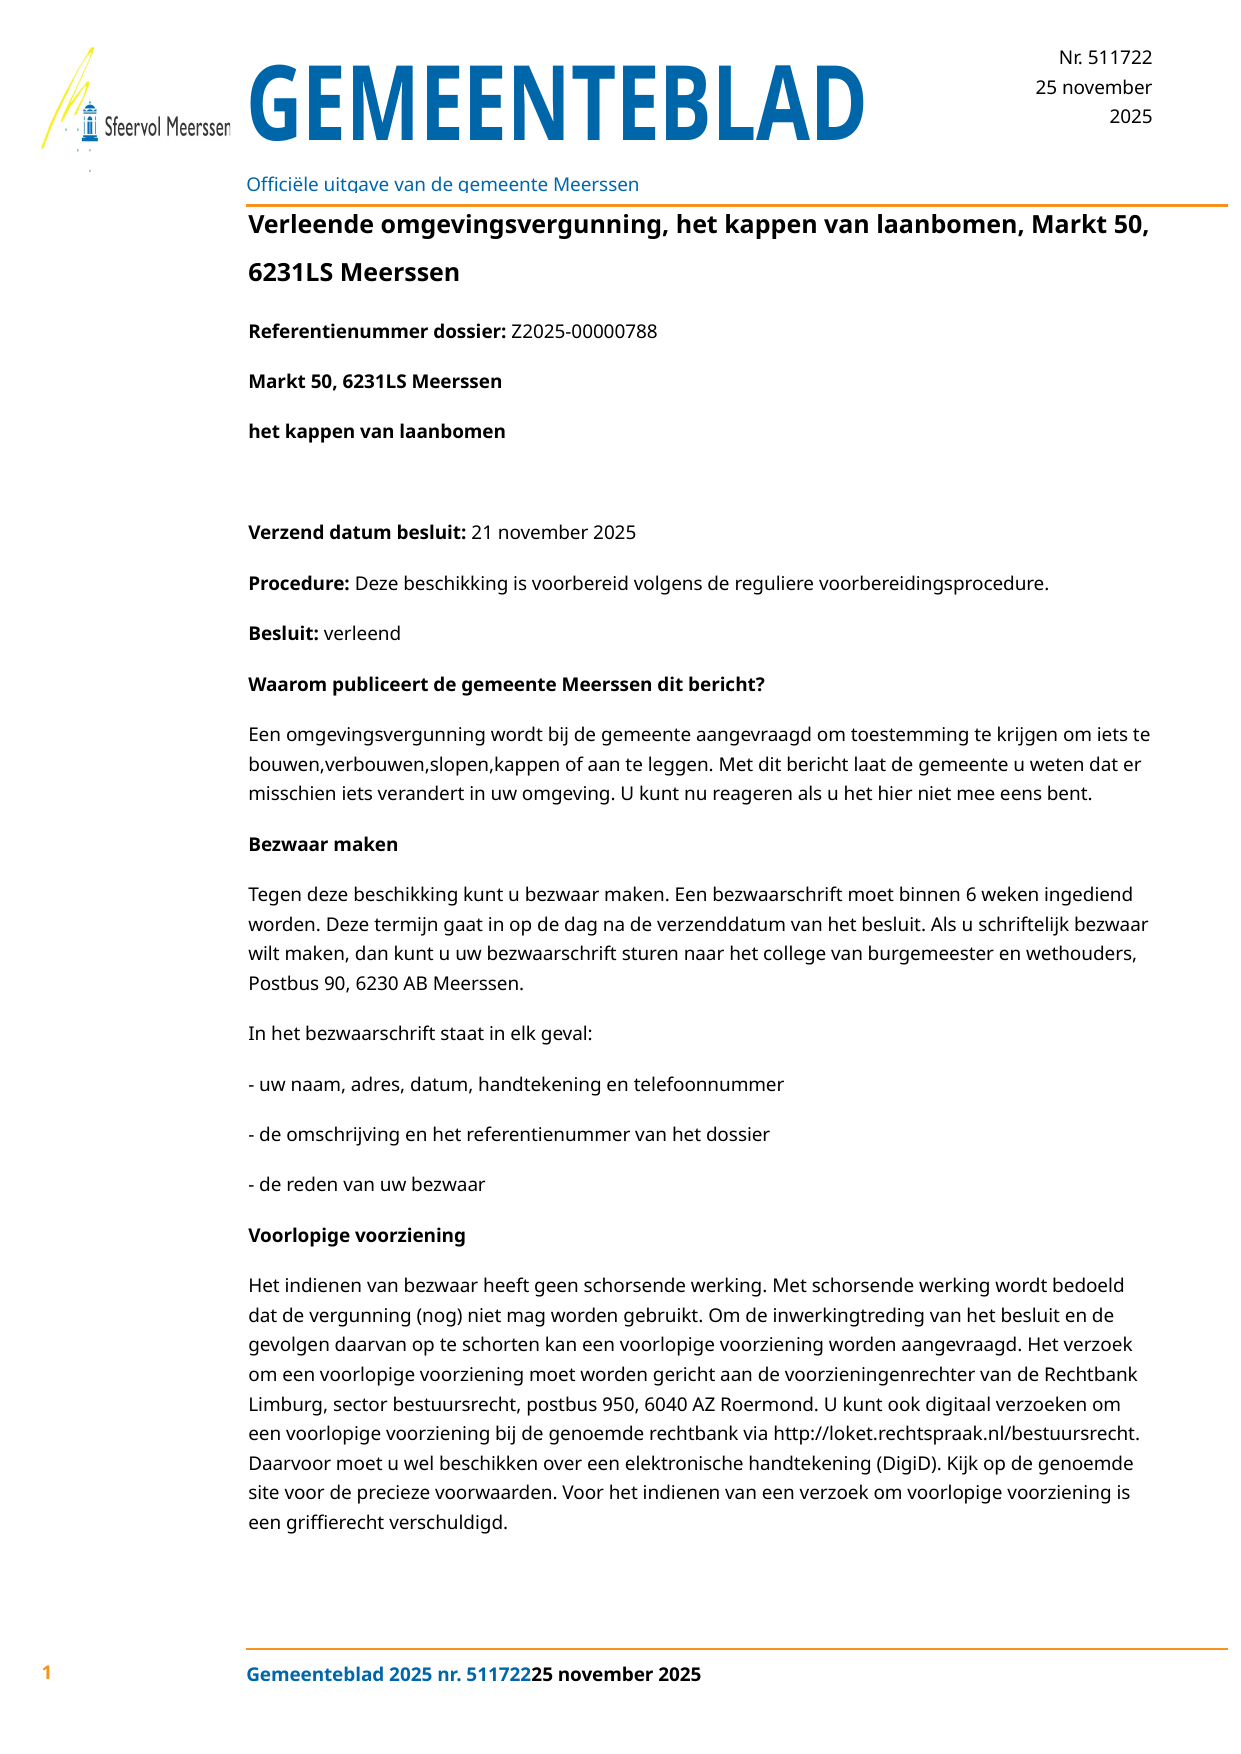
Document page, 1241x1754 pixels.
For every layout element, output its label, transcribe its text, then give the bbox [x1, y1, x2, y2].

text - de reden van uw bezwaar [248, 1172, 1152, 1197]
text Waarom publiceert de gemeente Meerssen dit bericht? [248, 671, 1152, 697]
text het kappen van laanbomen [248, 419, 1152, 444]
picture [41, 47, 231, 172]
text Bezwaar maken [248, 831, 1152, 857]
text Verzend datum besluit: 21 november 2025 [248, 519, 1152, 545]
text - uw naam, adres, datum, handtekening en telefoonnummer [248, 1071, 1152, 1097]
text Voorlopige voorziening [248, 1222, 1152, 1248]
text Een omgevingsvergunning wordt bij de gemeente aangevraagd om toestemming te krijgen om iets te bouwen,verbouwen,slopen,kappen of aan te leggen. Met dit bericht laat de gemeente u weten dat er misschien iets verandert in uw omgeving. U kunt nu reageren als u het hier niet mee eens bent. [248, 721, 1152, 806]
text Procedure: Deze beschikking is voorbereid volgens de reguliere voorbereidingsprocedure. [248, 570, 1152, 596]
text Besluit: verleend [248, 620, 1152, 646]
text In het bezwaarschrift staat in elk geval: [248, 1020, 1152, 1046]
text - de omschrijving en het referentienummer van het dossier [248, 1121, 1152, 1147]
text Tegen deze beschikking kunt u bezwaar maken. Een bezwaarschrift moet binnen 6 weken ingediend worden. Deze termijn gaat in op de dag na de verzenddatum van het besluit. Als u schriftelijk bezwaar wilt maken, dan kunt u uw bezwaarschrift sturen naar het college van burgemeester en wethouders, Postbus 90, 6230 AB Meerssen. [248, 881, 1152, 996]
text Verleende omgevingsvergunning, het kappen van laanbomen, Markt 50, 6231LS Meerssen [248, 207, 1152, 288]
text Referentienummer dossier: Z2025-00000788 [248, 318, 1152, 344]
text Het indienen van bezwaar heeft geen schorsende werking. Met schorsende werking wordt bedoeld dat de vergunning (nog) niet mag worden gebruikt. Om de inwerkingtreding van het besluit en de gevolgen daarvan op te schorten kan een voorlopige voorziening worden aangevraagd. Het verzoek om een voorlopige voorziening moet worden gericht aan de voorzieningenrechter van de Rechtbank Limburg, sector bestuursrecht, postbus 950, 6040 AZ Roermond. U kunt ook digitaal verzoeken om een voorlopige voorziening bij de genoemde rechtbank via http://loket.rechtspraak.nl/bestuursrecht. Daarvoor moet u wel beschikken over een elektronische handtekening (DigiD). Kijk op de genoemde site voor de precieze voorwaarden. Voor het indienen van een verzoek om voorlopige voorziening is een griffierecht verschuldigd. [248, 1272, 1152, 1535]
text Markt 50, 6231LS Meerssen [248, 368, 1152, 394]
